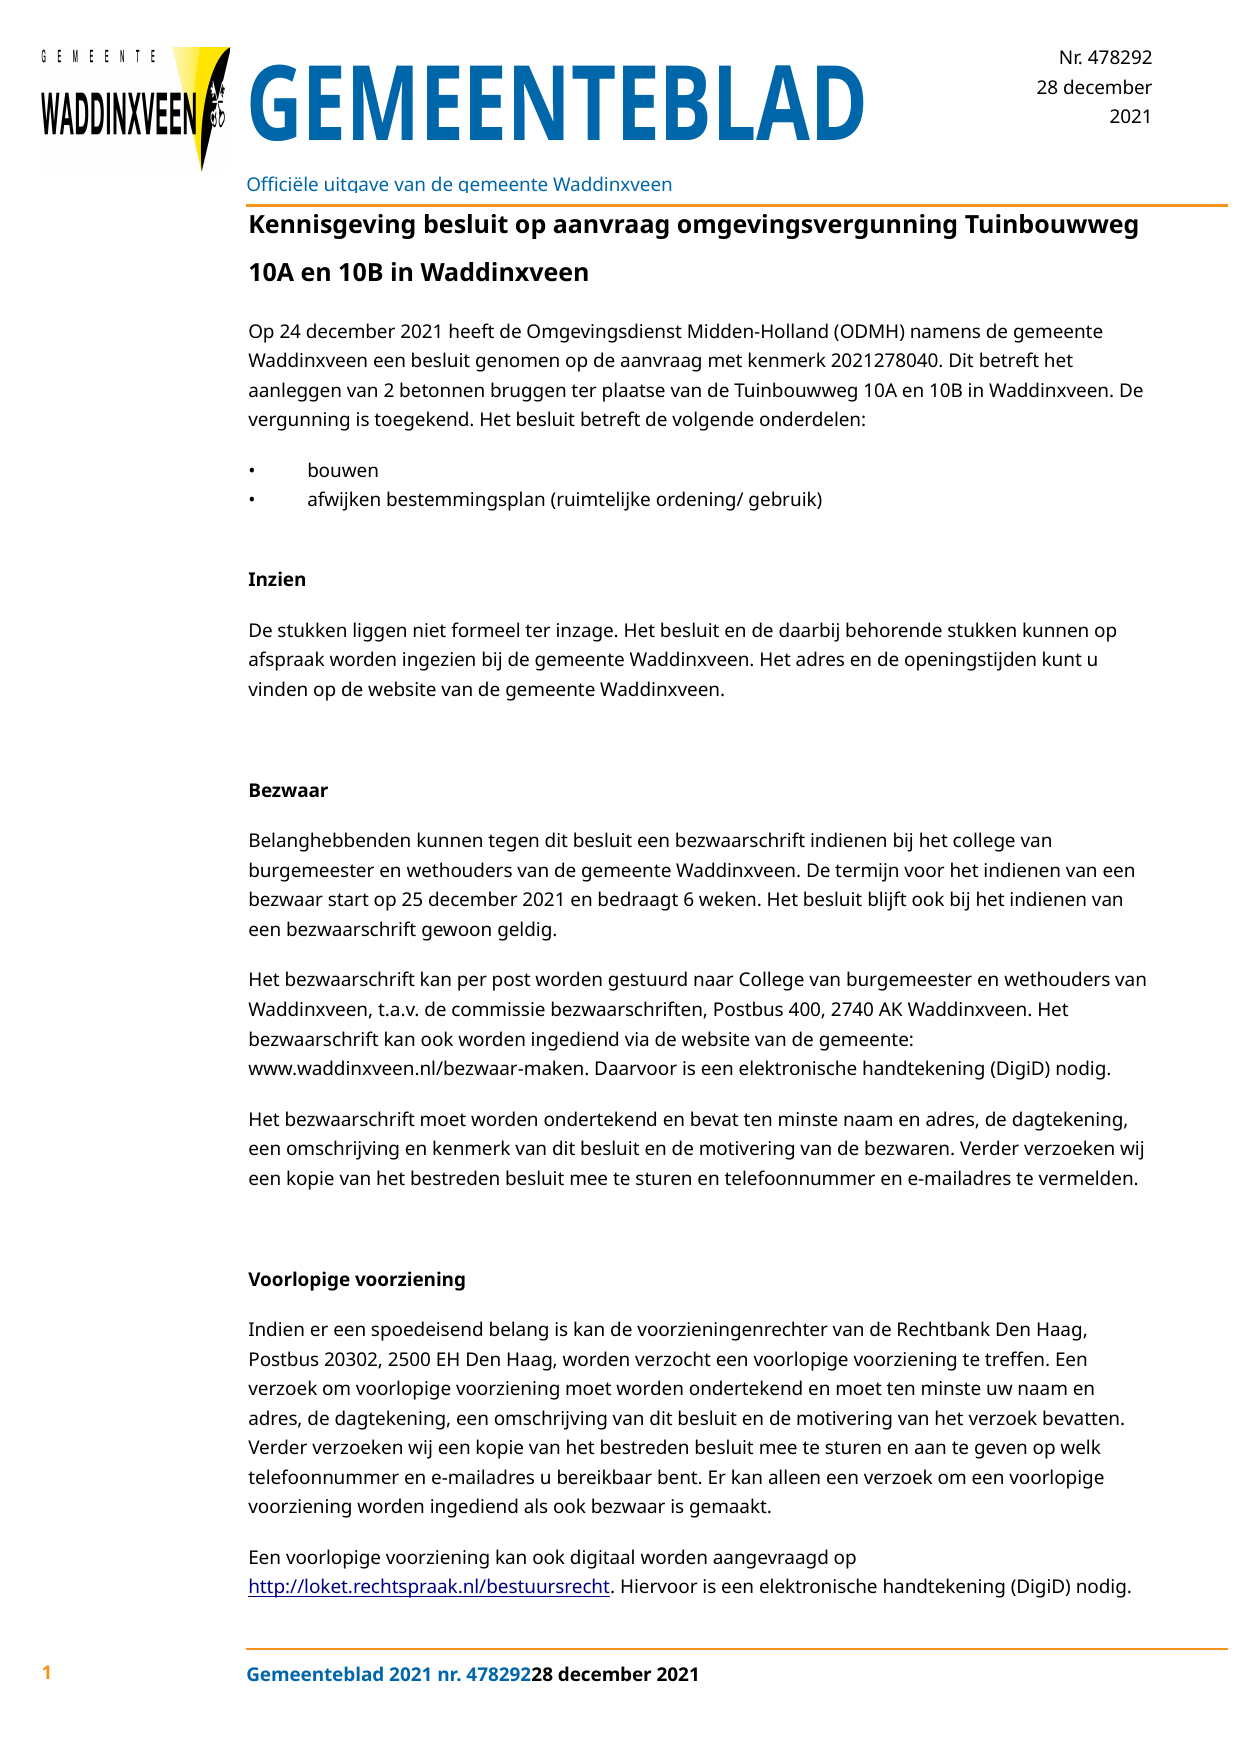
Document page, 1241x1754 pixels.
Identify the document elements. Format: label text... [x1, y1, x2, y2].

picture [41, 47, 231, 172]
list afwijken bestemmingsplan (ruimtelijke ordening/ gebruik) [248, 487, 1152, 512]
text Voorlopige voorziening [248, 1266, 1152, 1292]
text Indien er een spoedeisend belang is kan de voorzieningenrechter van de Rechtbank Den Haag, Postbus 20302, 2500 EH Den Haag, worden verzocht een voorlopige voorziening te treffen. Een verzoek om voorlopige voorziening moet worden ondertekend en moet ten minste uw naam en adres, de dagtekening, een omschrijving van dit besluit en de motivering van het verzoek bevatten. Verder verzoeken wij een kopie van het bestreden besluit mee te sturen en aan te geven op welk telefoonnummer en e-mailadres u bereikbaar bent. Er kan alleen een verzoek om een voorlopige voorziening worden ingediend als ook bezwaar is gemaakt. [248, 1316, 1152, 1519]
text Het bezwaarschrift moet worden ondertekend en bevat ten minste naam en adres, de dagtekening, een omschrijving en kenmerk van dit besluit en de motivering van de bezwaren. Verder verzoeken wij een kopie van het bestreden besluit mee te sturen en telefoonnummer en e-mailadres te vermelden. [248, 1106, 1152, 1191]
text Het bezwaarschrift kan per post worden gestuurd naar College van burgemeester en wethouders van Waddinxveen, t.a.v. de commissie bezwaarschriften, Postbus 400, 2740 AK Waddinxveen. Het bezwaarschrift kan ook worden ingediend via de website van de gemeente: www.waddinxveen.nl/bezwaar-maken. Daarvoor is een elektronische handtekening (DigiD) nodig. [248, 967, 1152, 1081]
text Bezwaar [248, 777, 1152, 803]
text Een voorlopige voorziening kan ook digitaal worden aangevraagd op http://loket.rechtspraak.nl/bestuursrecht. Hiervoor is een elektronische handtekening (DigiD) nodig. [248, 1544, 1152, 1599]
text Belanghebbenden kunnen tegen dit besluit een bezwaarschrift indienen bij het college van burgemeester en wethouders van de gemeente Waddinxveen. De termijn voor het indienen van een bezwaar start op 25 december 2021 en bedraagt 6 weken. Het besluit blijft ook bij het indienen van een bezwaarschrift gewoon geldig. [248, 827, 1152, 942]
list bouwen [248, 457, 1152, 483]
text Kennisgeving besluit op aanvraag omgevingsvergunning Tuinbouwweg 10A en 10B in Waddinxveen [248, 207, 1152, 288]
text Inzien [248, 567, 1152, 592]
text De stukken liggen niet formeel ter inzage. Het besluit en de daarbij behorende stukken kunnen op afspraak worden ingezien bij de gemeente Waddinxveen. Het adres en de openingstijden kunt u vinden op de website van de gemeente Waddinxveen. [248, 617, 1152, 702]
text Op 24 december 2021 heeft de Omgevingsdienst Midden-Holland (ODMH) namens de gemeente Waddinxveen een besluit genomen op de aanvraag met kenmerk 2021278040. Dit betreft het aanleggen van 2 betonnen bruggen ter plaatse van de Tuinbouwweg 10A en 10B in Waddinxveen. De vergunning is toegekend. Het besluit betreft de volgende onderdelen: [248, 318, 1152, 432]
